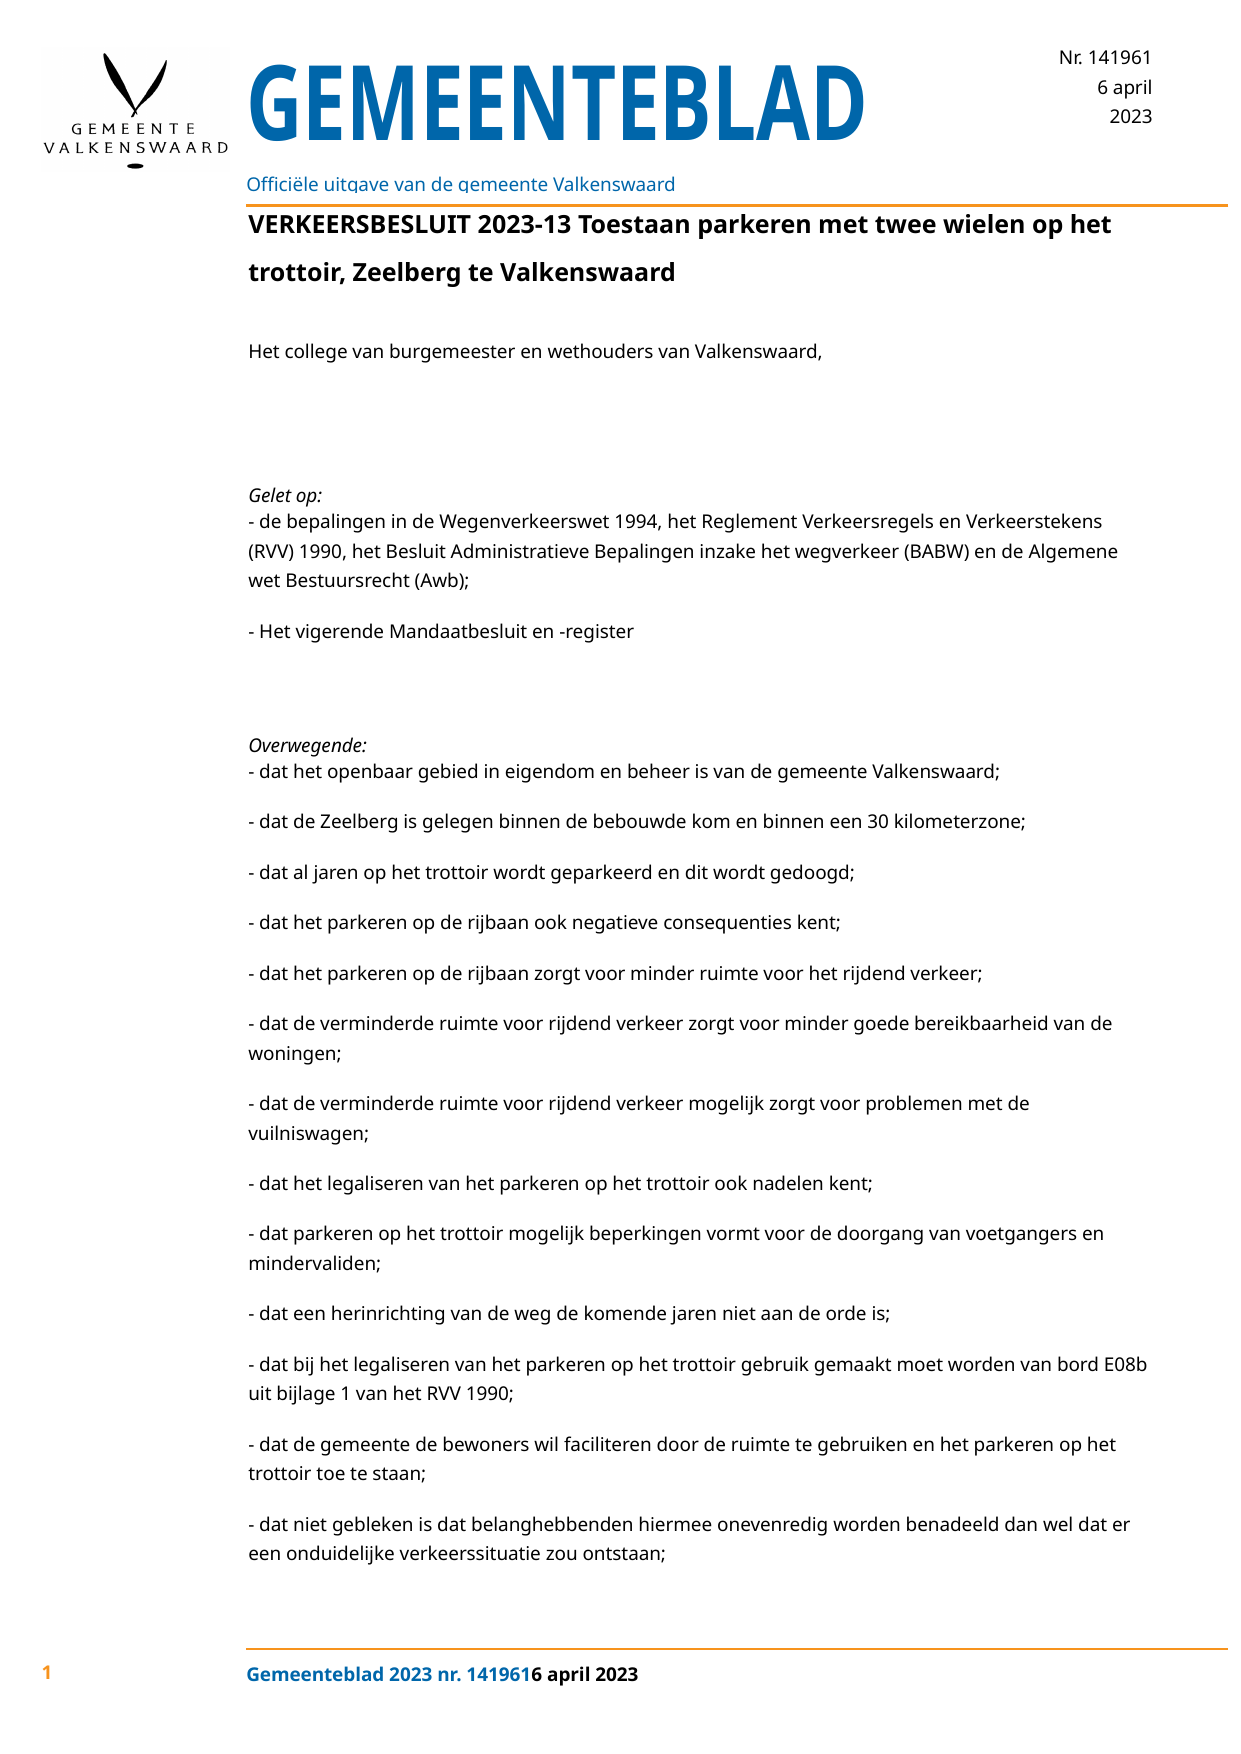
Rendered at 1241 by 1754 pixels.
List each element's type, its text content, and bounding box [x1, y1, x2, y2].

text - dat de Zeelberg is gelegen binnen de bebouwde kom en binnen een 30 kilometerzone; [248, 808, 1152, 834]
text - dat het parkeren op de rijbaan ook negatieve consequenties kent; [248, 909, 1152, 935]
picture [41, 47, 231, 172]
text - dat niet gebleken is dat belanghebbenden hiermee onevenredig worden benadeeld dan wel dat er een onduidelijke verkeerssituatie zou ontstaan; [248, 1511, 1152, 1566]
text - dat de verminderde ruimte voor rijdend verkeer mogelijk zorgt voor problemen met de vuilniswagen; [248, 1090, 1152, 1145]
text - dat het openbaar gebied in eigendom en beheer is van de gemeente Valkenswaard; [248, 758, 1152, 784]
text - dat het legaliseren van het parkeren op het trottoir ook nadelen kent; [248, 1170, 1152, 1196]
text - dat de gemeente de bewoners wil faciliteren door de ruimte te gebruiken en het parkeren op het trottoir toe te staan; [248, 1431, 1152, 1486]
text Het college van burgemeester en wethouders van Valkenswaard, [248, 339, 1152, 364]
text - dat bij het legaliseren van het parkeren op het trottoir gebruik gemaakt moet worden van bord E08b uit bijlage 1 van het RVV 1990; [248, 1351, 1152, 1406]
text - dat de verminderde ruimte voor rijdend verkeer zorgt voor minder goede bereikbaarheid van de woningen; [248, 1010, 1152, 1065]
text - dat parkeren op het trottoir mogelijk beperkingen vormt voor de doorgang van voetgangers en mindervaliden; [248, 1221, 1152, 1276]
text - dat al jaren op het trottoir wordt geparkeerd en dit wordt gedoogd; [248, 859, 1152, 884]
text - Het vigerende Mandaatbesluit en -register [248, 618, 1152, 644]
text - de bepalingen in de Wegenverkeerswet 1994, het Reglement Verkeersregels en Verkeerstekens (RVV) 1990, het Besluit Administratieve Bepalingen inzake het wegverkeer (BABW) en de Algemene wet Bestuursrecht (Awb); [248, 508, 1152, 593]
text Gelet op: [248, 483, 1152, 508]
text Overwegende: [248, 732, 1152, 758]
text VERKEERSBESLUIT 2023-13 Toestaan parkeren met twee wielen op het trottoir, Zeelberg te Valkenswaard [248, 207, 1152, 288]
text - dat een herinrichting van de weg de komende jaren niet aan de orde is; [248, 1301, 1152, 1326]
text - dat het parkeren op de rijbaan zorgt voor minder ruimte voor het rijdend verkeer; [248, 960, 1152, 985]
